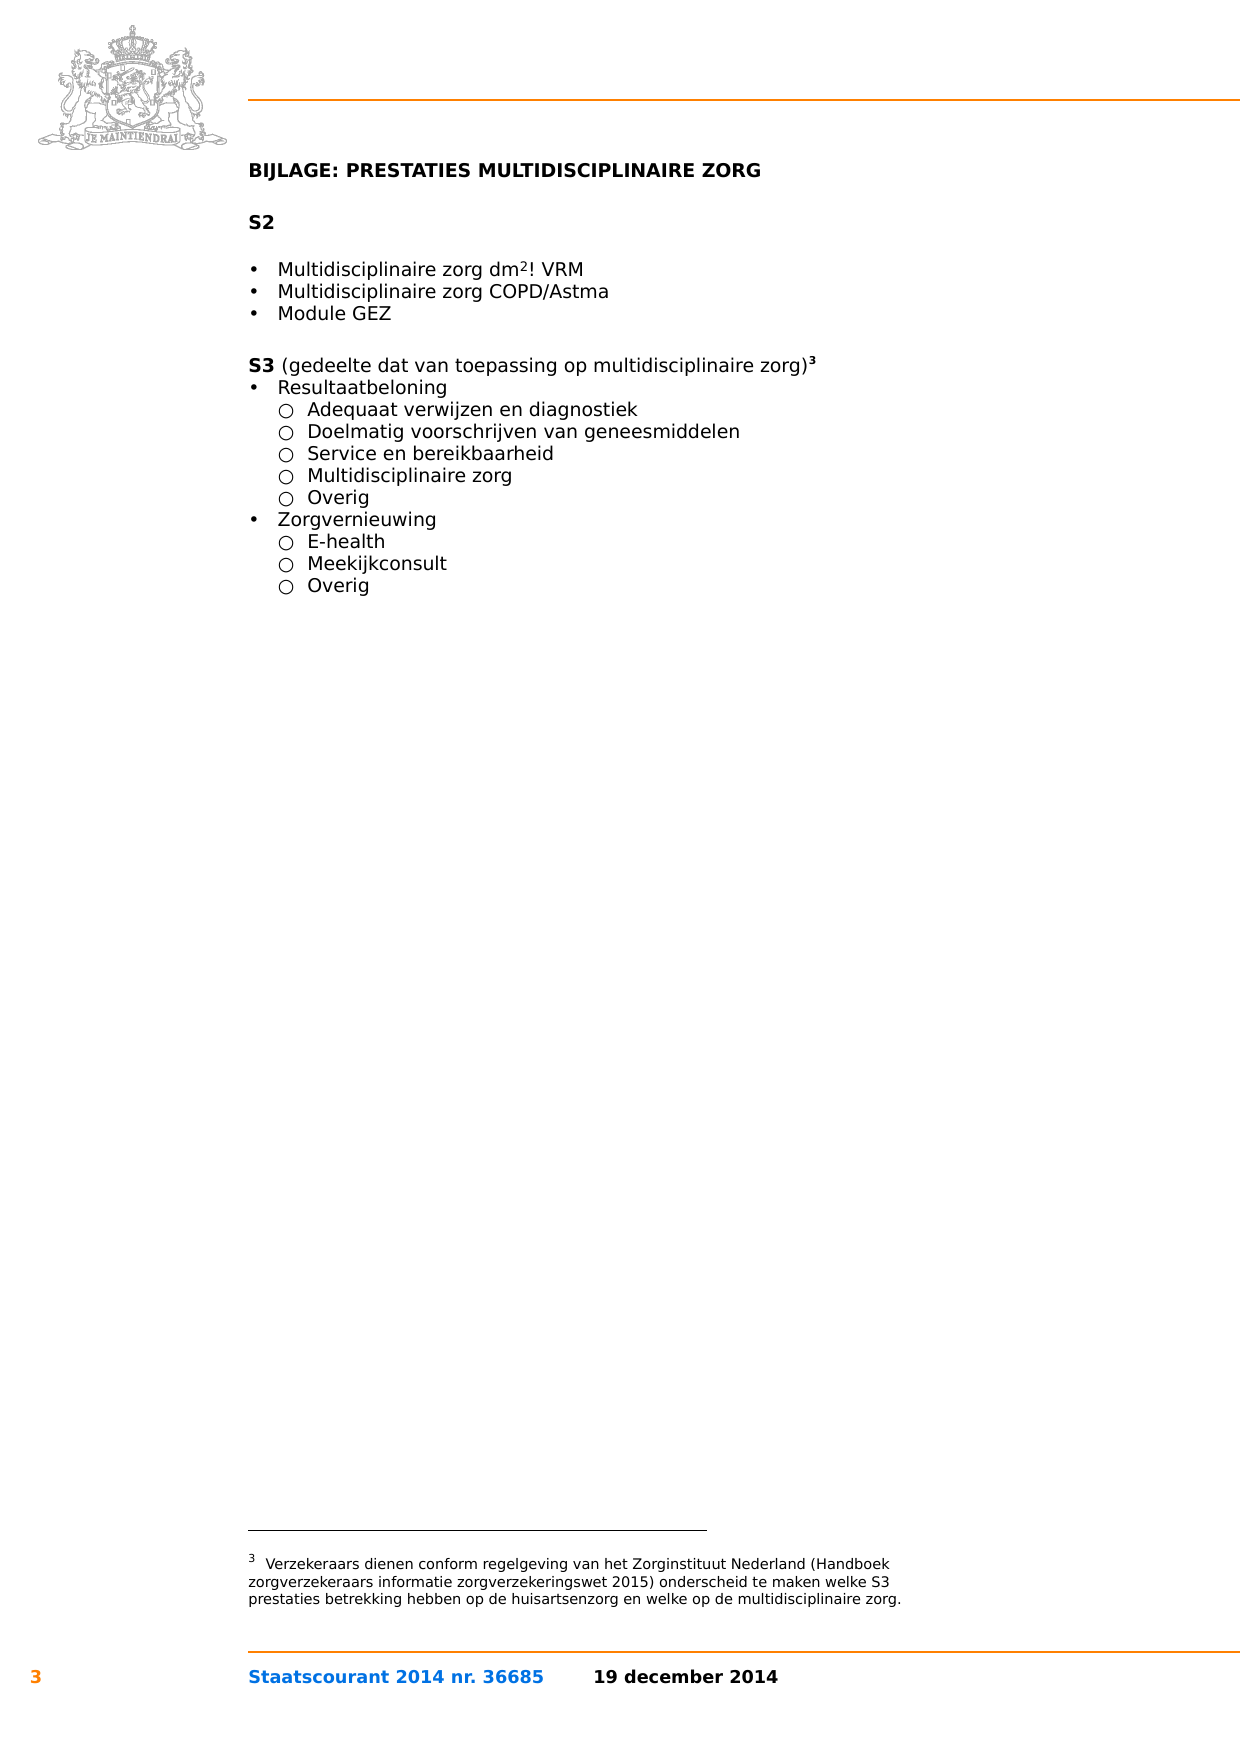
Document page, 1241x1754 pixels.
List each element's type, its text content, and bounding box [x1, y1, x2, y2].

subtitle S3 (gedeelte dat van toepassing op multidisciplinaire zorg) [248, 355, 1163, 377]
text ○ E-health [278, 531, 1163, 553]
text ○ Overig [278, 487, 1163, 509]
text • Multidisciplinaire zorg dm2! VRM [248, 259, 1163, 281]
text Verzekeraars dienen conform regelgeving van het Zorginstituut Nederland (Handboek [248, 1552, 1163, 1574]
picture [38, 25, 227, 150]
subtitle BIJLAGE: PRESTATIES MULTIDISCIPLINAIRE ZORG [248, 160, 1163, 182]
text ○ Service en bereikbaarheid [278, 443, 1163, 465]
text • Module GEZ [248, 303, 1163, 325]
text ○ Overig [278, 574, 1163, 597]
text ○ Doelmatig voorschrijven van geneesmiddelen [278, 421, 1163, 443]
text ○ Adequaat verwijzen en diagnostiek [278, 399, 1163, 421]
text • Resultaatbeloning [248, 377, 1163, 399]
text prestaties betrekking hebben op de huisartsenzorg en welke op de multidisciplinaire zorg. [248, 1591, 1163, 1608]
text ○ Meekijkconsult [278, 553, 1163, 574]
text ○ Multidisciplinaire zorg [278, 465, 1163, 487]
text • Multidisciplinaire zorg COPD/Astma [248, 281, 1163, 303]
text zorgverzekeraars informatie zorgverzekeringswet 2015) onderscheid te maken welke S3 [248, 1574, 1163, 1591]
text • Zorgvernieuwing [248, 509, 1163, 531]
subtitle S2 [248, 212, 1163, 234]
